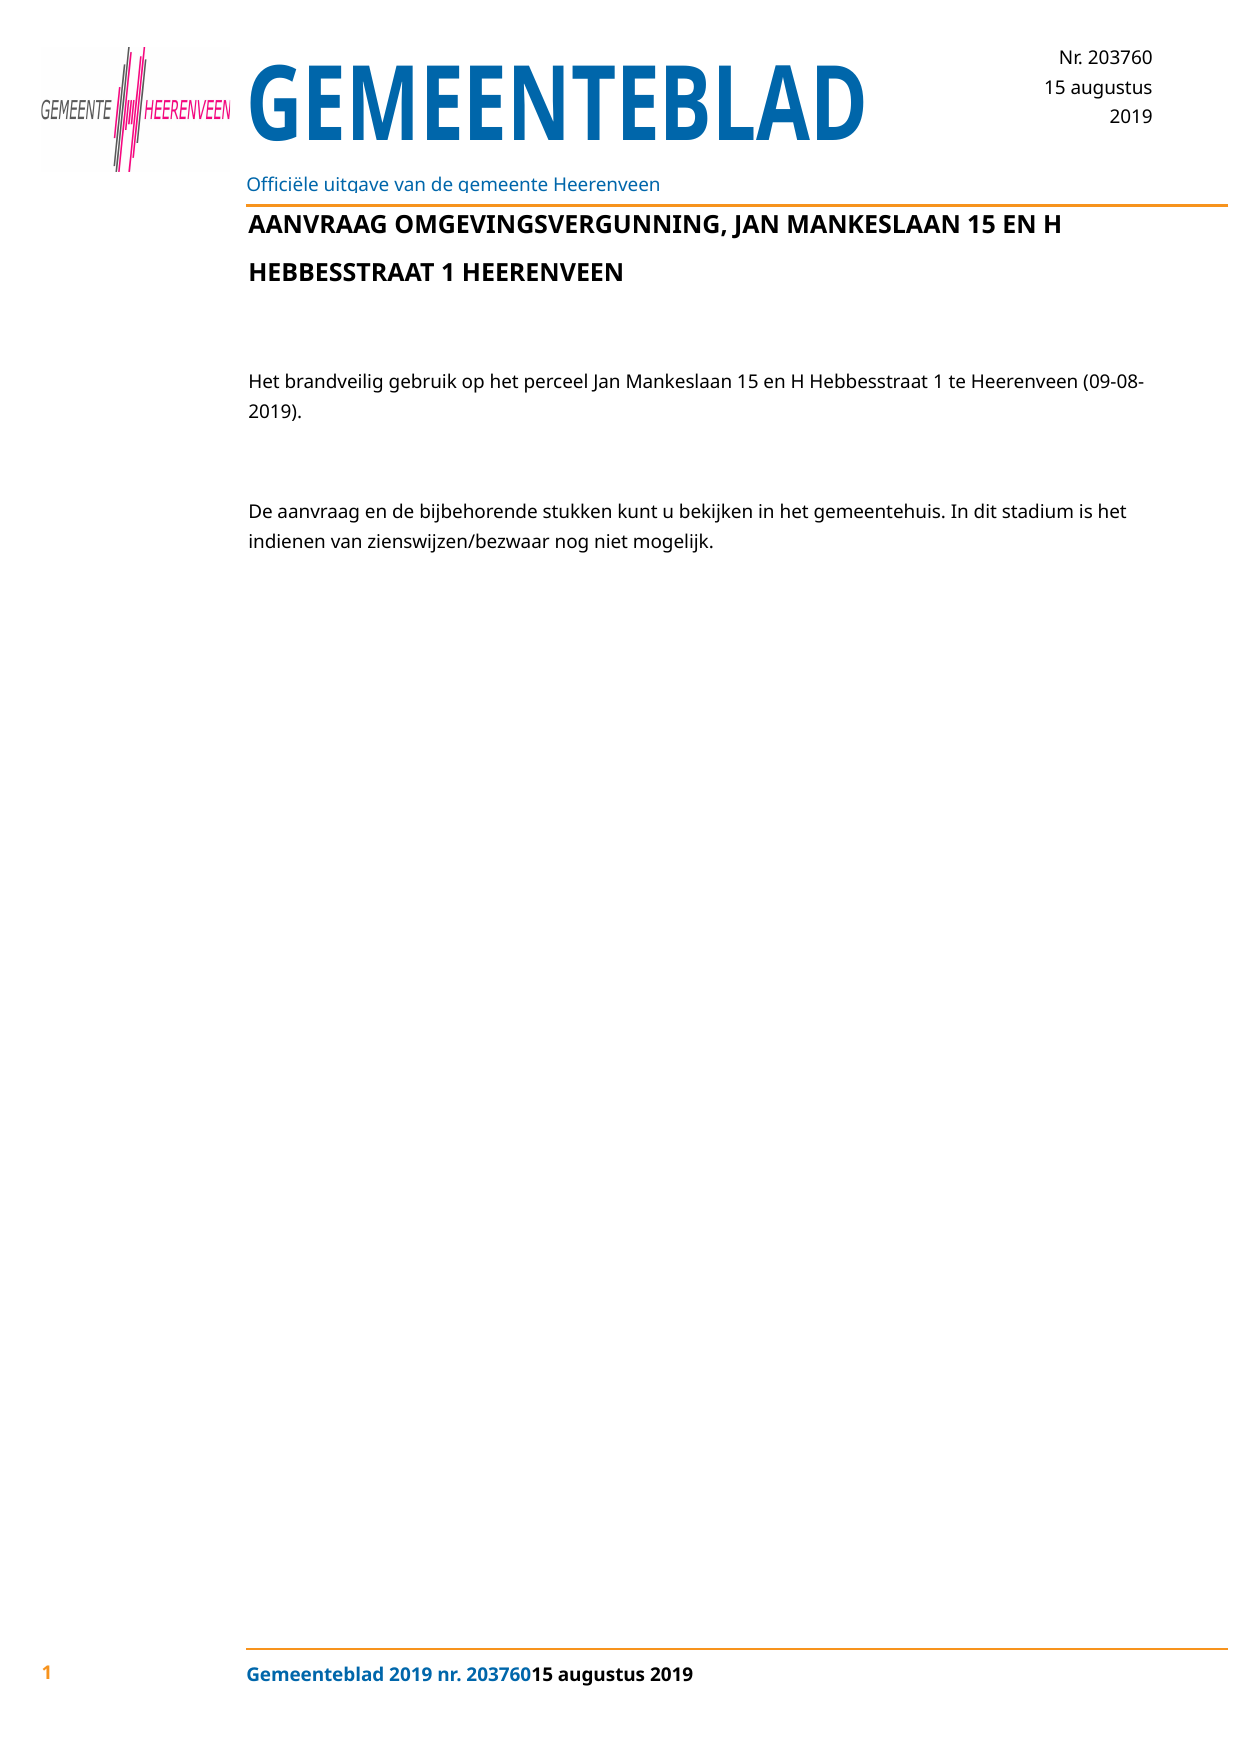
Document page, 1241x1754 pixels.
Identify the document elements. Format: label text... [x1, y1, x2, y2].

text De aanvraag en de bijbehorende stukken kunt u bekijken in het gemeentehuis. In dit stadium is het indienen van zienswijzen/bezwaar nog niet mogelijk. [248, 499, 1152, 554]
text AANVRAAG OMGEVINGSVERGUNNING, JAN MANKESLAAN 15 EN H HEBBESSTRAAT 1 HEERENVEEN [248, 207, 1152, 288]
picture [41, 47, 231, 172]
text Het brandveilig gebruik op het perceel Jan Mankeslaan 15 en H Hebbesstraat 1 te Heerenveen (09-08-2019). [248, 368, 1152, 424]
